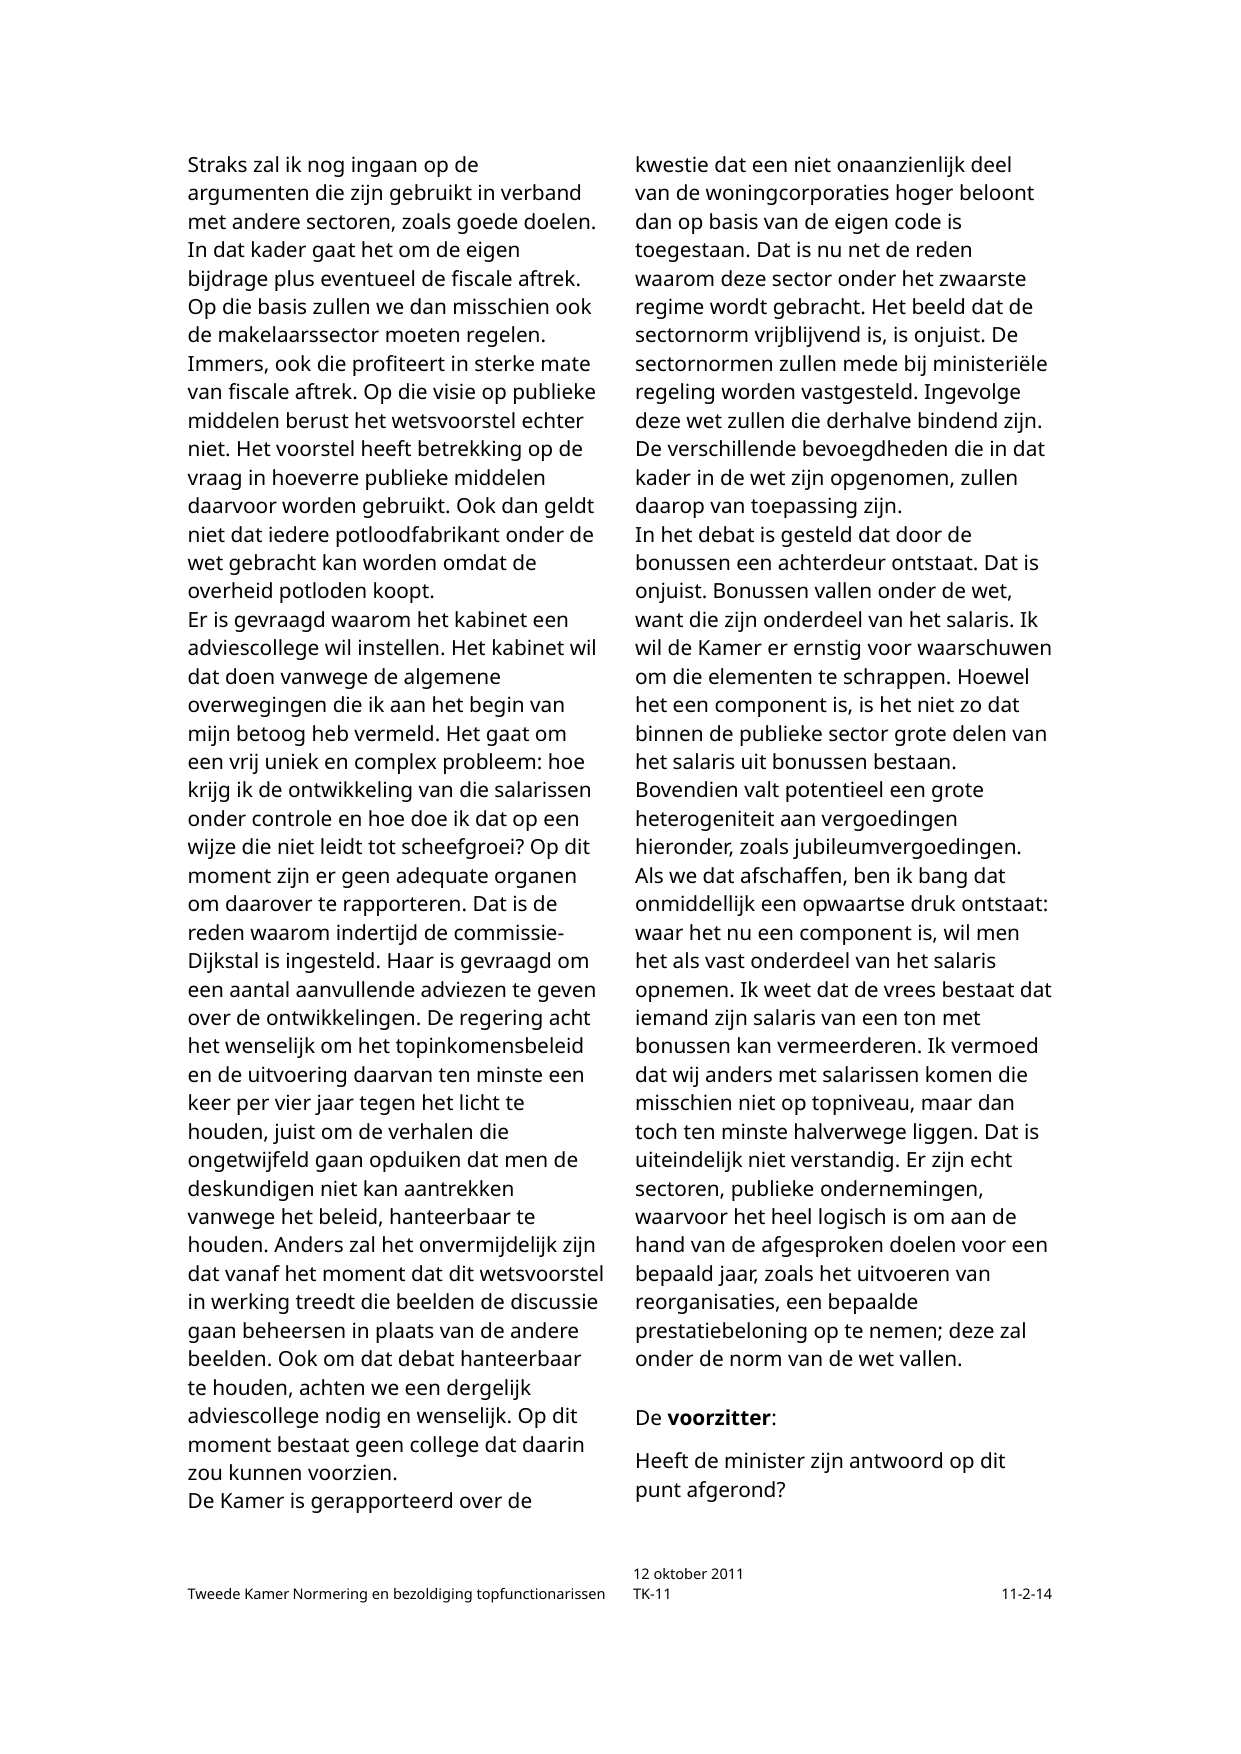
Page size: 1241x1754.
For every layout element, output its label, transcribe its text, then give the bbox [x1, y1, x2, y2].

text De voorzitter: [635, 1403, 1053, 1431]
text De Kamer is gerapporteerd over de [187, 1487, 605, 1515]
text Straks zal ik nog ingaan op de argumenten die zijn gebruikt in verband met andere sectoren, zoals goede doelen. In dat kader gaat het om de eigen bijdrage plus eventueel de fiscale aftrek. Op die basis zullen we dan misschien ook de makelaarssector moeten regelen. Immers, ook die profiteert in sterke mate van fiscale aftrek. Op die visie op publieke middelen berust het wetsvoorstel echter niet. Het voorstel heeft betrekking op de vraag in hoeverre publieke middelen daarvoor worden gebruikt. Ook dan geldt niet dat iedere potloodfabrikant onder de wet gebracht kan worden omdat de overheid potloden koopt. [187, 150, 605, 605]
text Heeft de minister zijn antwoord op dit punt afgerond? [635, 1446, 1053, 1503]
text kwestie dat een niet onaanzienlijk deel van de woningcorporaties hoger beloont dan op basis van de eigen code is toegestaan. Dat is nu net de reden waarom deze sector onder het zwaarste regime wordt gebracht. Het beeld dat de sectornorm vrijblijvend is, is onjuist. De sectornormen zullen mede bij ministeriële regeling worden vastgesteld. Ingevolge deze wet zullen die derhalve bindend zijn. De verschillende bevoegdheden die in dat kader in de wet zijn opgenomen, zullen daarop van toepassing zijn. [635, 150, 1053, 520]
text Er is gevraagd waarom het kabinet een adviescollege wil instellen. Het kabinet wil dat doen vanwege de algemene overwegingen die ik aan het begin van mijn betoog heb vermeld. Het gaat om een vrij uniek en complex probleem: hoe krijg ik de ontwikkeling van die salarissen onder controle en hoe doe ik dat op een wijze die niet leidt tot scheefgroei? Op dit moment zijn er geen adequate organen om daarover te rapporteren. Dat is de reden waarom indertijd de commissie-Dijkstal is ingesteld. Haar is gevraagd om een aantal aanvullende adviezen te geven over de ontwikkelingen. De regering acht het wenselijk om het topinkomensbeleid en de uitvoering daarvan ten minste een keer per vier jaar tegen het licht te houden, juist om de verhalen die ongetwijfeld gaan opduiken dat men de deskundigen niet kan aantrekken vanwege het beleid, hanteerbaar te houden. Anders zal het onvermijdelijk zijn dat vanaf het moment dat dit wetsvoorstel in werking treedt die beelden de discussie gaan beheersen in plaats van de andere beelden. Ook om dat debat hanteerbaar te houden, achten we een dergelijk adviescollege nodig en wenselijk. Op dit moment bestaat geen college dat daarin zou kunnen voorzien. [187, 605, 605, 1487]
text In het debat is gesteld dat door de bonussen een achterdeur ontstaat. Dat is onjuist. Bonussen vallen onder de wet, want die zijn onderdeel van het salaris. Ik wil de Kamer er ernstig voor waarschuwen om die elementen te schrappen. Hoewel het een component is, is het niet zo dat binnen de publieke sector grote delen van het salaris uit bonussen bestaan. Bovendien valt potentieel een grote heterogeniteit aan vergoedingen hieronder, zoals jubileumvergoedingen. Als we dat afschaffen, ben ik bang dat onmiddellijk een opwaartse druk ontstaat: waar het nu een component is, wil men het als vast onderdeel van het salaris opnemen. Ik weet dat de vrees bestaat dat iemand zijn salaris van een ton met bonussen kan vermeerderen. Ik vermoed dat wij anders met salarissen komen die misschien niet op topniveau, maar dan toch ten minste halverwege liggen. Dat is uiteindelijk niet verstandig. Er zijn echt sectoren, publieke ondernemingen, waarvoor het heel logisch is om aan de hand van de afgesproken doelen voor een bepaald jaar, zoals het uitvoeren van reorganisaties, een bepaalde prestatiebeloning op te nemen; deze zal onder de norm van de wet vallen. [635, 520, 1053, 1373]
